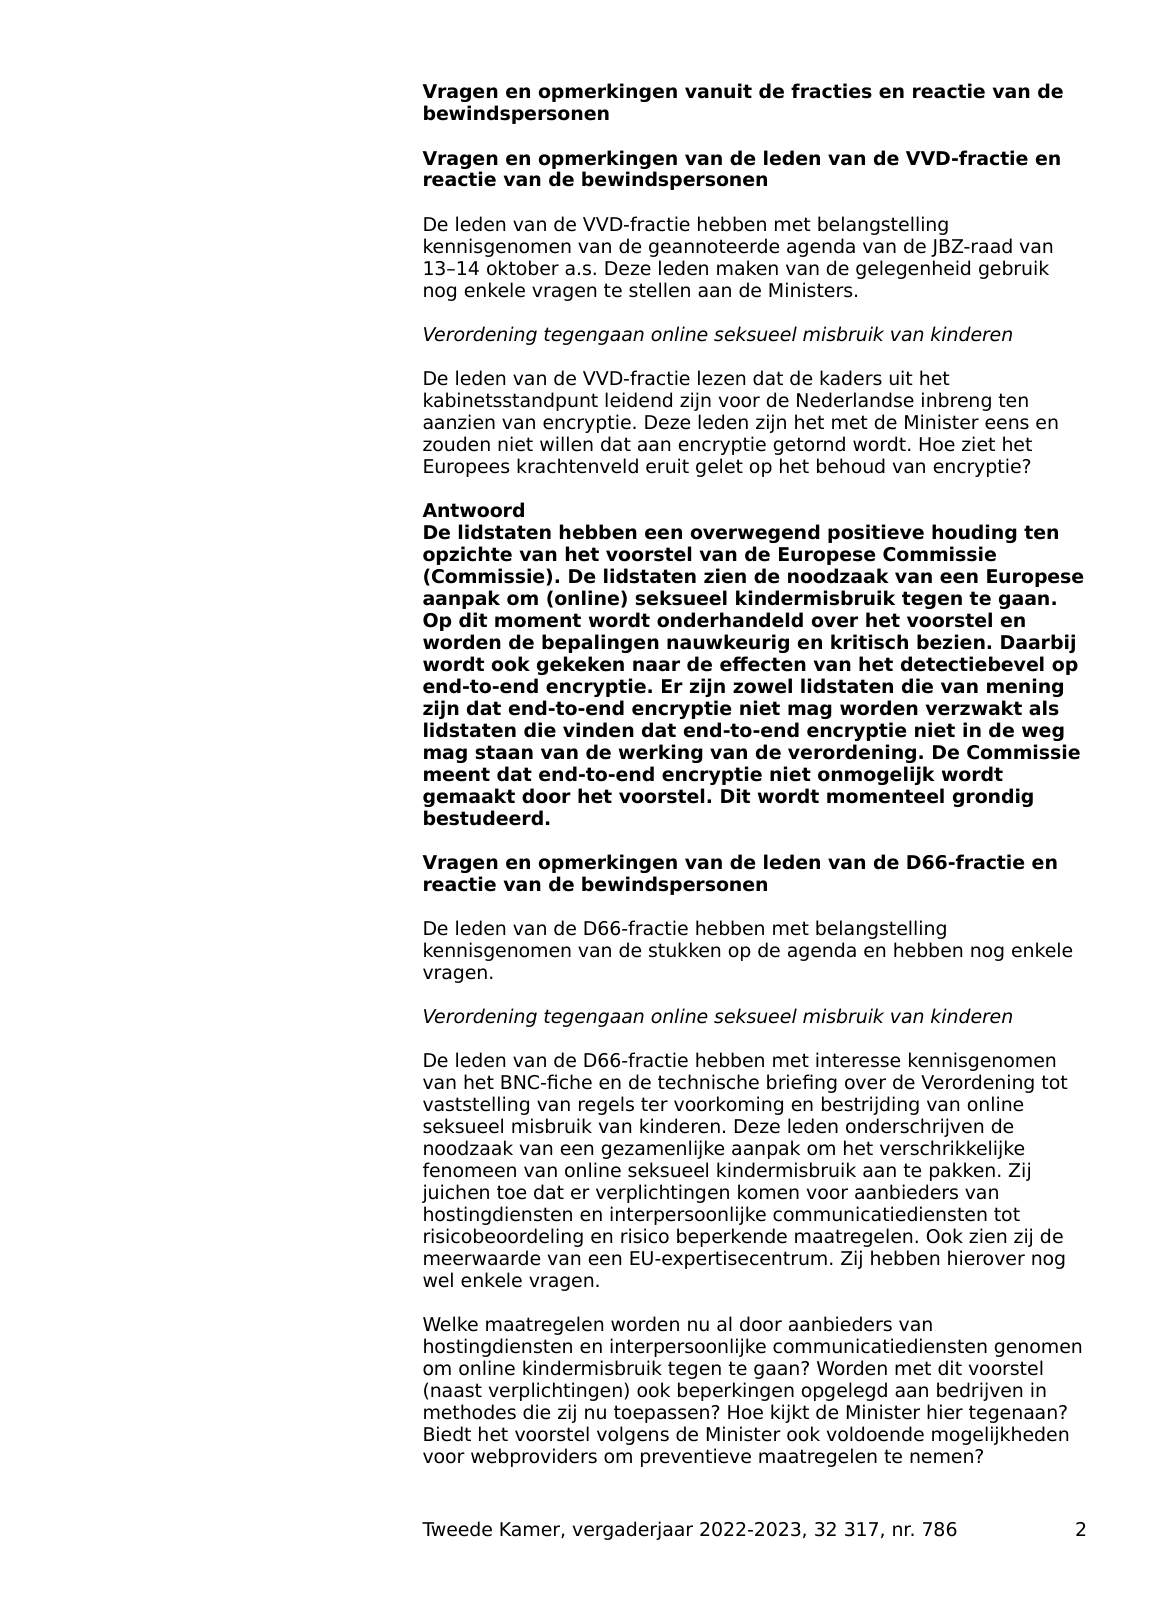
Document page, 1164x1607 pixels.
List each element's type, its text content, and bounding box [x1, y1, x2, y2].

subtitle Vragen en opmerkingen van de leden van de D66-fractie en reactie van de bewindspersonen [422, 852, 1087, 896]
text De leden van de D66-fractie hebben met belangstelling kennisgenomen van de stukken op de agenda en hebben nog enkele vragen. [422, 918, 1087, 984]
text Welke maatregelen worden nu al door aanbieders van hostingdiensten en interpersoonlijke communicatiediensten genomen om online kindermisbruik tegen te gaan? Worden met dit voorstel (naast verplichtingen) ook beperkingen opgelegd aan bedrijven in methodes die zij nu toepassen? Hoe kijkt de Minister hier tegenaan? Biedt het voorstel volgens de Minister ook voldoende mogelijkheden voor webproviders om preventieve maatregelen te nemen? [422, 1314, 1087, 1468]
subtitle Vragen en opmerkingen van de leden van de VVD-fractie en reactie van de bewindspersonen [422, 147, 1087, 191]
subtitle Verordening tegengaan online seksueel misbruik van kinderen [422, 1006, 1087, 1028]
text De leden van de D66-fractie hebben met interesse kennisgenomen van het BNC-fiche en de technische briefing over de Verordening tot vaststelling van regels ter voorkoming en bestrijding van online seksueel misbruik van kinderen. Deze leden onderschrijven de noodzaak van een gezamenlijke aanpak om het verschrikkelijke fenomeen van online seksueel kindermisbruik aan te pakken. Zij juichen toe dat er verplichtingen komen voor aanbieders van hostingdiensten en interpersoonlijke communicatiediensten tot risicobeoordeling en risico beperkende maatregelen. Ook zien zij de meerwaarde van een EU-expertisecentrum. Zij hebben hierover nog wel enkele vragen. [422, 1050, 1087, 1292]
text De leden van de VVD-fractie hebben met belangstelling kennisgenomen van de geannoteerde agenda van de JBZ-raad van 13–14 oktober a.s. Deze leden maken van de gelegenheid gebruik nog enkele vragen te stellen aan de Ministers. [422, 213, 1087, 301]
text Antwoord [422, 500, 1087, 522]
subtitle Verordening tegengaan online seksueel misbruik van kinderen [422, 324, 1087, 346]
text De leden van de VVD-fractie lezen dat de kaders uit het kabinetsstandpunt leidend zijn voor de Nederlandse inbreng ten aanzien van encryptie. Deze leden zijn het met de Minister eens en zouden niet willen dat aan encryptie getornd wordt. Hoe ziet het Europees krachtenveld eruit gelet op het behoud van encryptie? [422, 368, 1087, 478]
subtitle Vragen en opmerkingen vanuit de fracties en reactie van de bewindspersonen [422, 81, 1087, 125]
text De lidstaten hebben een overwegend positieve houding ten opzichte van het voorstel van de Europese Commissie (Commissie). De lidstaten zien de noodzaak van een Europese aanpak om (online) seksueel kindermisbruik tegen te gaan. Op dit moment wordt onderhandeld over het voorstel en worden de bepalingen nauwkeurig en kritisch bezien. Daarbij wordt ook gekeken naar de effecten van het detectiebevel op end-to-end encryptie. Er zijn zowel lidstaten die van mening zijn dat end-to-end encryptie niet mag worden verzwakt als lidstaten die vinden dat end-to-end encryptie niet in de weg mag staan van de werking van de verordening. De Commissie meent dat end-to-end encryptie niet onmogelijk wordt gemaakt door het voorstel. Dit wordt momenteel grondig bestudeerd. [422, 522, 1087, 829]
